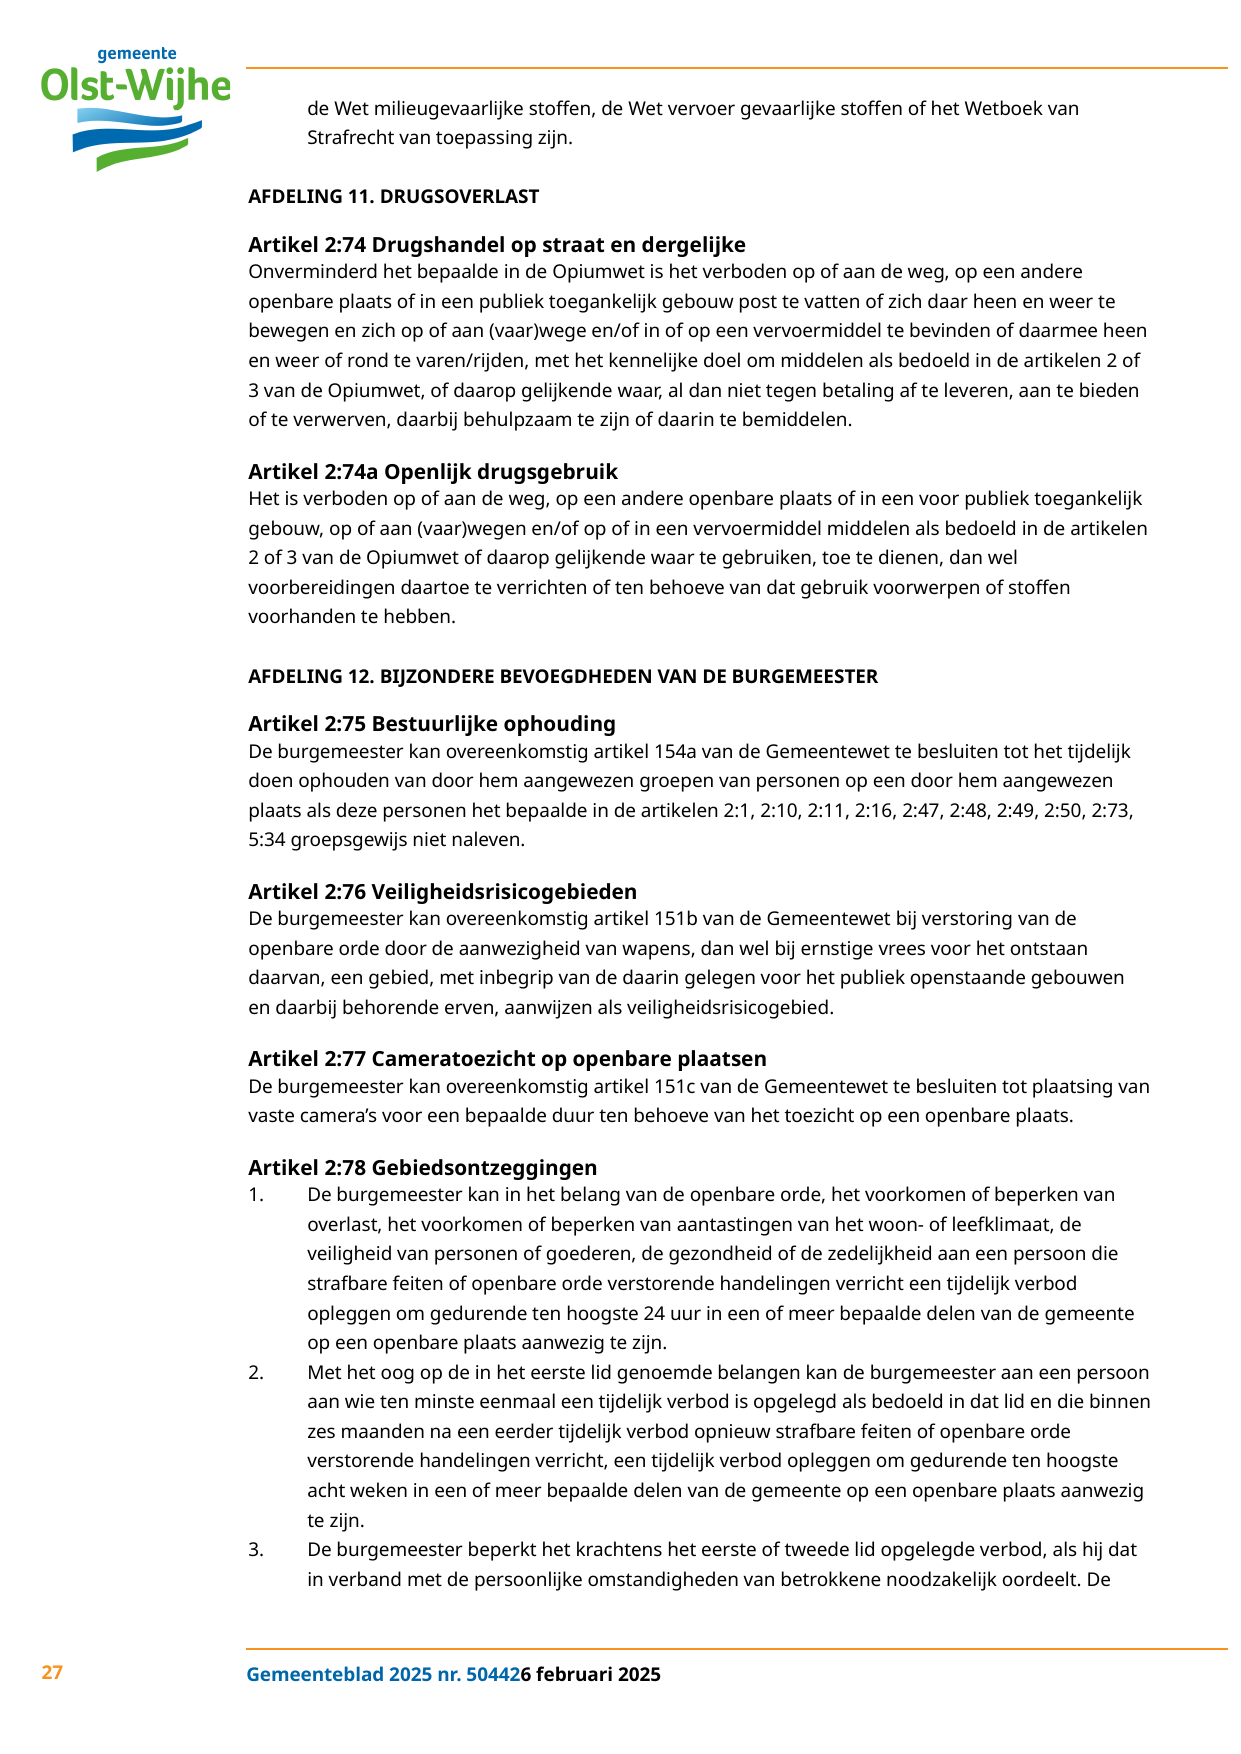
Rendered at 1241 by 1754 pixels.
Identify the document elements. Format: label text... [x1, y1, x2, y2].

text Het is verboden op of aan de weg, op een andere openbare plaats of in een voor publiek toegankelijk gebouw, op of aan (vaar)wegen en/of op of in een vervoermiddel middelen als bedoeld in de artikelen 2 of 3 van de Opiumwet of daarop gelijkende waar te gebruiken, toe te dienen, dan wel voorbereidingen daartoe te verrichten of ten behoeve van dat gebruik voorwerpen of stoffen voorhanden te hebben. [248, 485, 1152, 629]
text De burgemeester kan overeenkomstig artikel 151c van de Gemeentewet te besluiten tot plaatsing van vaste camera’s voor een bepaalde duur ten behoeve van het toezicht op een openbare plaats. [248, 1073, 1152, 1128]
list De burgemeester beperkt het krachtens het eerste of tweede lid opgelegde verbod, als hij dat in verband met de persoonlijke omstandigheden van betrokkene noodzakelijk oordeelt. De [248, 1536, 1152, 1592]
picture [41, 47, 231, 172]
text Onverminderd het bepaalde in de Opiumwet is het verboden op of aan de weg, op een andere openbare plaats of in een publiek toegankelijk gebouw post te vatten of zich daar heen en weer te bewegen en zich op of aan (vaar)wege en/of in of op een vervoermiddel te bevinden of daarmee heen en weer of rond te varen/rijden, met het kennelijke doel om middelen als bedoeld in de artikelen 2 of 3 van de Opiumwet, of daarop gelijkende waar, al dan niet tegen betaling af te leveren, aan te bieden of te verwerven, daarbij behulpzaam te zijn of daarin te bemiddelen. [248, 258, 1152, 432]
text Artikel 2:74a Openlijk drugsgebruik [248, 457, 1152, 485]
list De burgemeester kan in het belang van de openbare orde, het voorkomen of beperken van overlast, het voorkomen of beperken van aantastingen van het woon- of leefklimaat, de veiligheid van personen of goederen, de gezondheid of de zedelijkheid aan een persoon die strafbare feiten of openbare orde verstorende handelingen verricht een tijdelijk verbod opleggen om gedurende ten hoogste 24 uur in een of meer bepaalde delen van de gemeente op een openbare plaats aanwezig te zijn. [248, 1181, 1152, 1355]
text AFDELING 12. BIJZONDERE BEVOEGDHEDEN VAN DE BURGEMEESTER [248, 663, 1152, 688]
text Artikel 2:76 Veiligheidsrisicogebieden [248, 877, 1152, 905]
list de Wet milieugevaarlijke stoffen, de Wet vervoer gevaarlijke stoffen of het Wetboek van Strafrecht van toepassing zijn. [248, 95, 1152, 150]
text De burgemeester kan overeenkomstig artikel 154a van de Gemeentewet te besluiten tot het tijdelijk doen ophouden van door hem aangewezen groepen van personen op een door hem aangewezen plaats als deze personen het bepaalde in de artikelen 2:1, 2:10, 2:11, 2:16, 2:47, 2:48, 2:49, 2:50, 2:73, 5:34 groepsgewijs niet naleven. [248, 738, 1152, 852]
text Artikel 2:77 Cameratoezicht op openbare plaatsen [248, 1044, 1152, 1073]
text AFDELING 11. DRUGSOVERLAST [248, 183, 1152, 209]
text Artikel 2:75 Bestuurlijke ophouding [248, 709, 1152, 738]
text Artikel 2:74 Drugshandel op straat en dergelijke [248, 230, 1152, 258]
text Artikel 2:78 Gebiedsontzeggingen [248, 1153, 1152, 1181]
text De burgemeester kan overeenkomstig artikel 151b van de Gemeentewet bij verstoring van de openbare orde door de aanwezigheid van wapens, dan wel bij ernstige vrees voor het ontstaan daarvan, een gebied, met inbegrip van de daarin gelegen voor het publiek openstaande gebouwen en daarbij behorende erven, aanwijzen als veiligheidsrisicogebied. [248, 905, 1152, 1020]
list Met het oog op de in het eerste lid genoemde belangen kan de burgemeester aan een persoon aan wie ten minste eenmaal een tijdelijk verbod is opgelegd als bedoeld in dat lid en die binnen zes maanden na een eerder tijdelijk verbod opnieuw strafbare feiten of openbare orde verstorende handelingen verricht, een tijdelijk verbod opleggen om gedurende ten hoogste acht weken in een of meer bepaalde delen van de gemeente op een openbare plaats aanwezig te zijn. [248, 1359, 1152, 1533]
